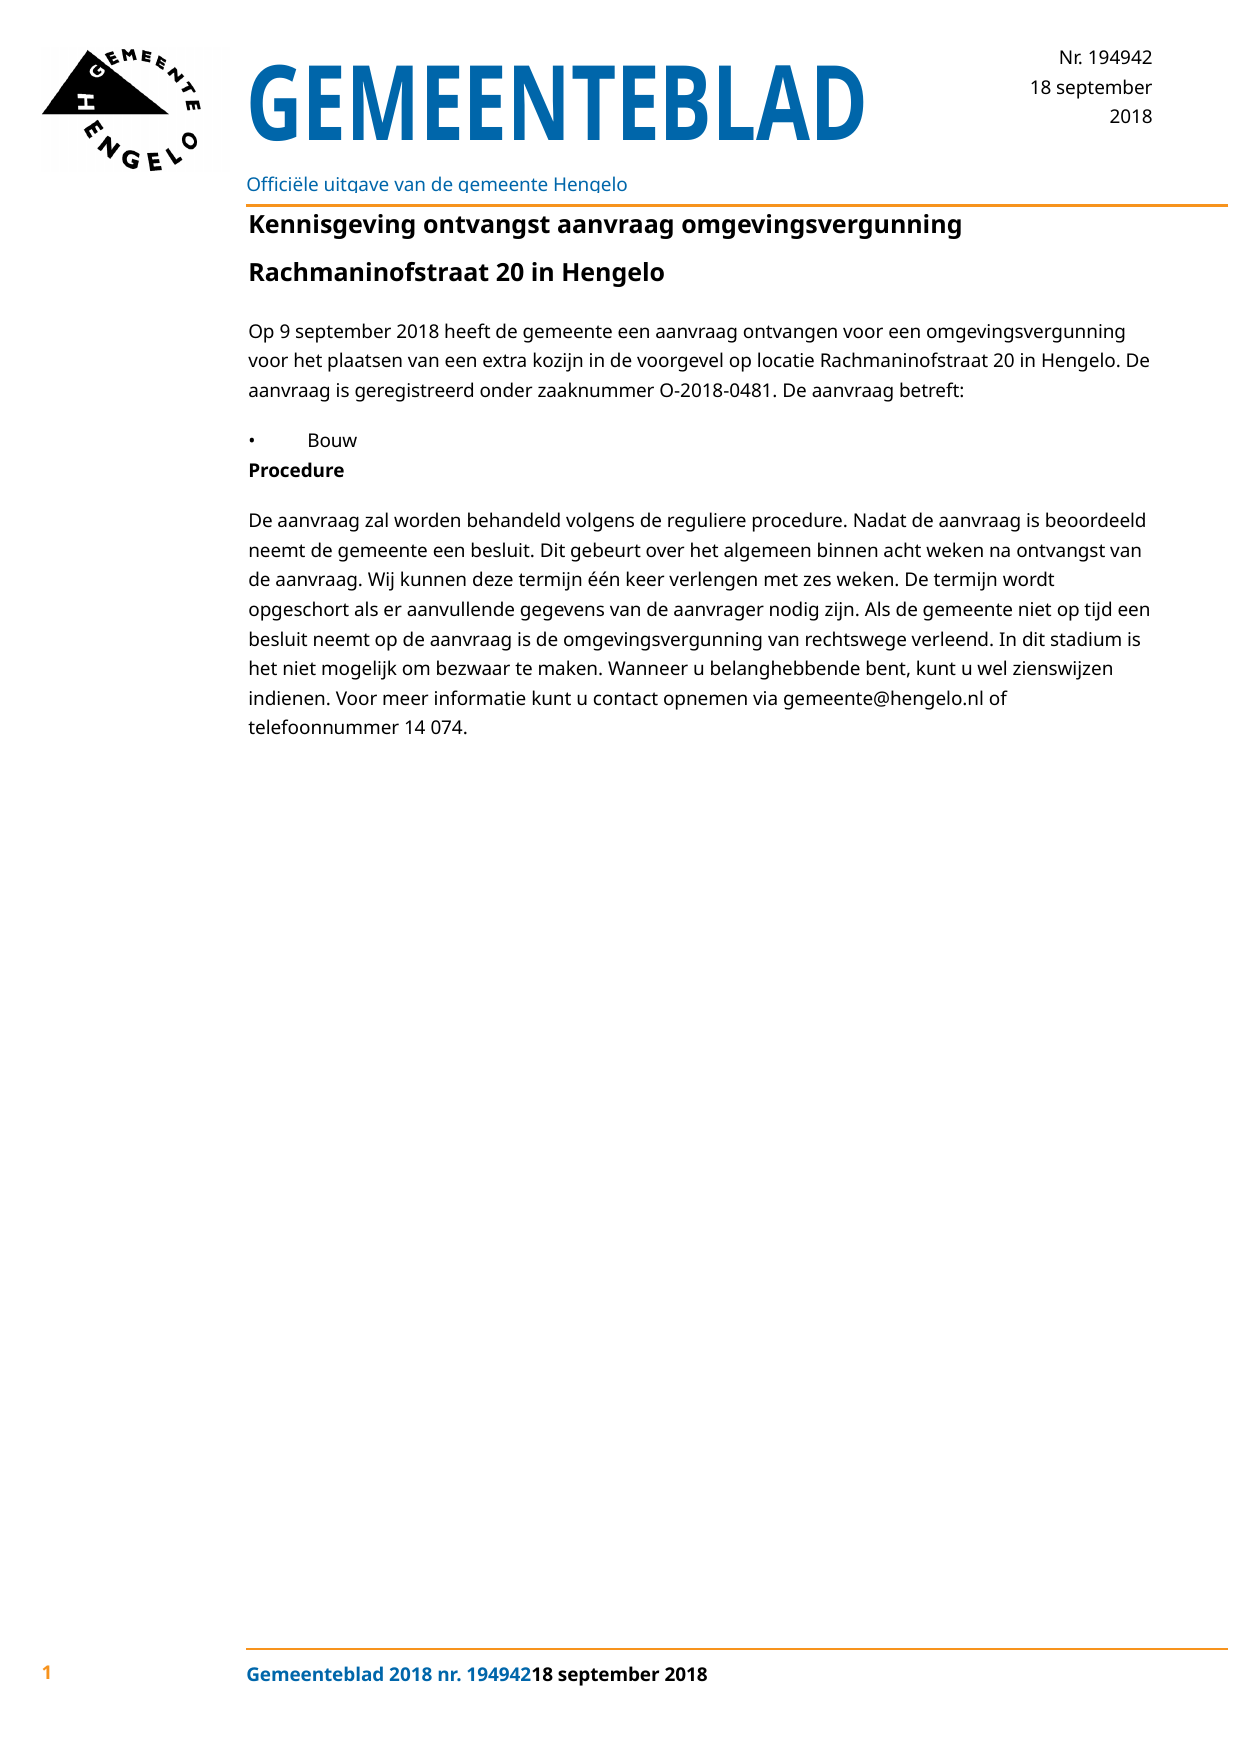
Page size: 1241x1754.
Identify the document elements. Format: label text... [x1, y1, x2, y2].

text Op 9 september 2018 heeft de gemeente een aanvraag ontvangen voor een omgevingsvergunning voor het plaatsen van een extra kozijn in de voorgevel op locatie Rachmaninofstraat 20 in Hengelo. De aanvraag is geregistreerd onder zaaknummer O-2018-0481. De aanvraag betreft: [248, 318, 1152, 403]
list Bouw [248, 427, 1152, 453]
text De aanvraag zal worden behandeld volgens de reguliere procedure. Nadat de aanvraag is beoordeeld neemt de gemeente een besluit. Dit gebeurt over het algemeen binnen acht weken na ontvangst van de aanvraag. Wij kunnen deze termijn één keer verlengen met zes weken. De termijn wordt opgeschort als er aanvullende gegevens van de aanvrager nodig zijn. Als de gemeente niet op tijd een besluit neemt op de aanvraag is de omgevingsvergunning van rechtswege verleend. In dit stadium is het niet mogelijk om bezwaar te maken. Wanneer u belanghebbende bent, kunt u wel zienswijzen indienen. Voor meer informatie kunt u contact opnemen via gemeente@hengelo.nl of telefoonnummer 14 074. [248, 507, 1152, 740]
picture [41, 47, 231, 172]
text Procedure [248, 457, 1152, 483]
text Kennisgeving ontvangst aanvraag omgevingsvergunning Rachmaninofstraat 20 in Hengelo [248, 207, 1152, 288]
